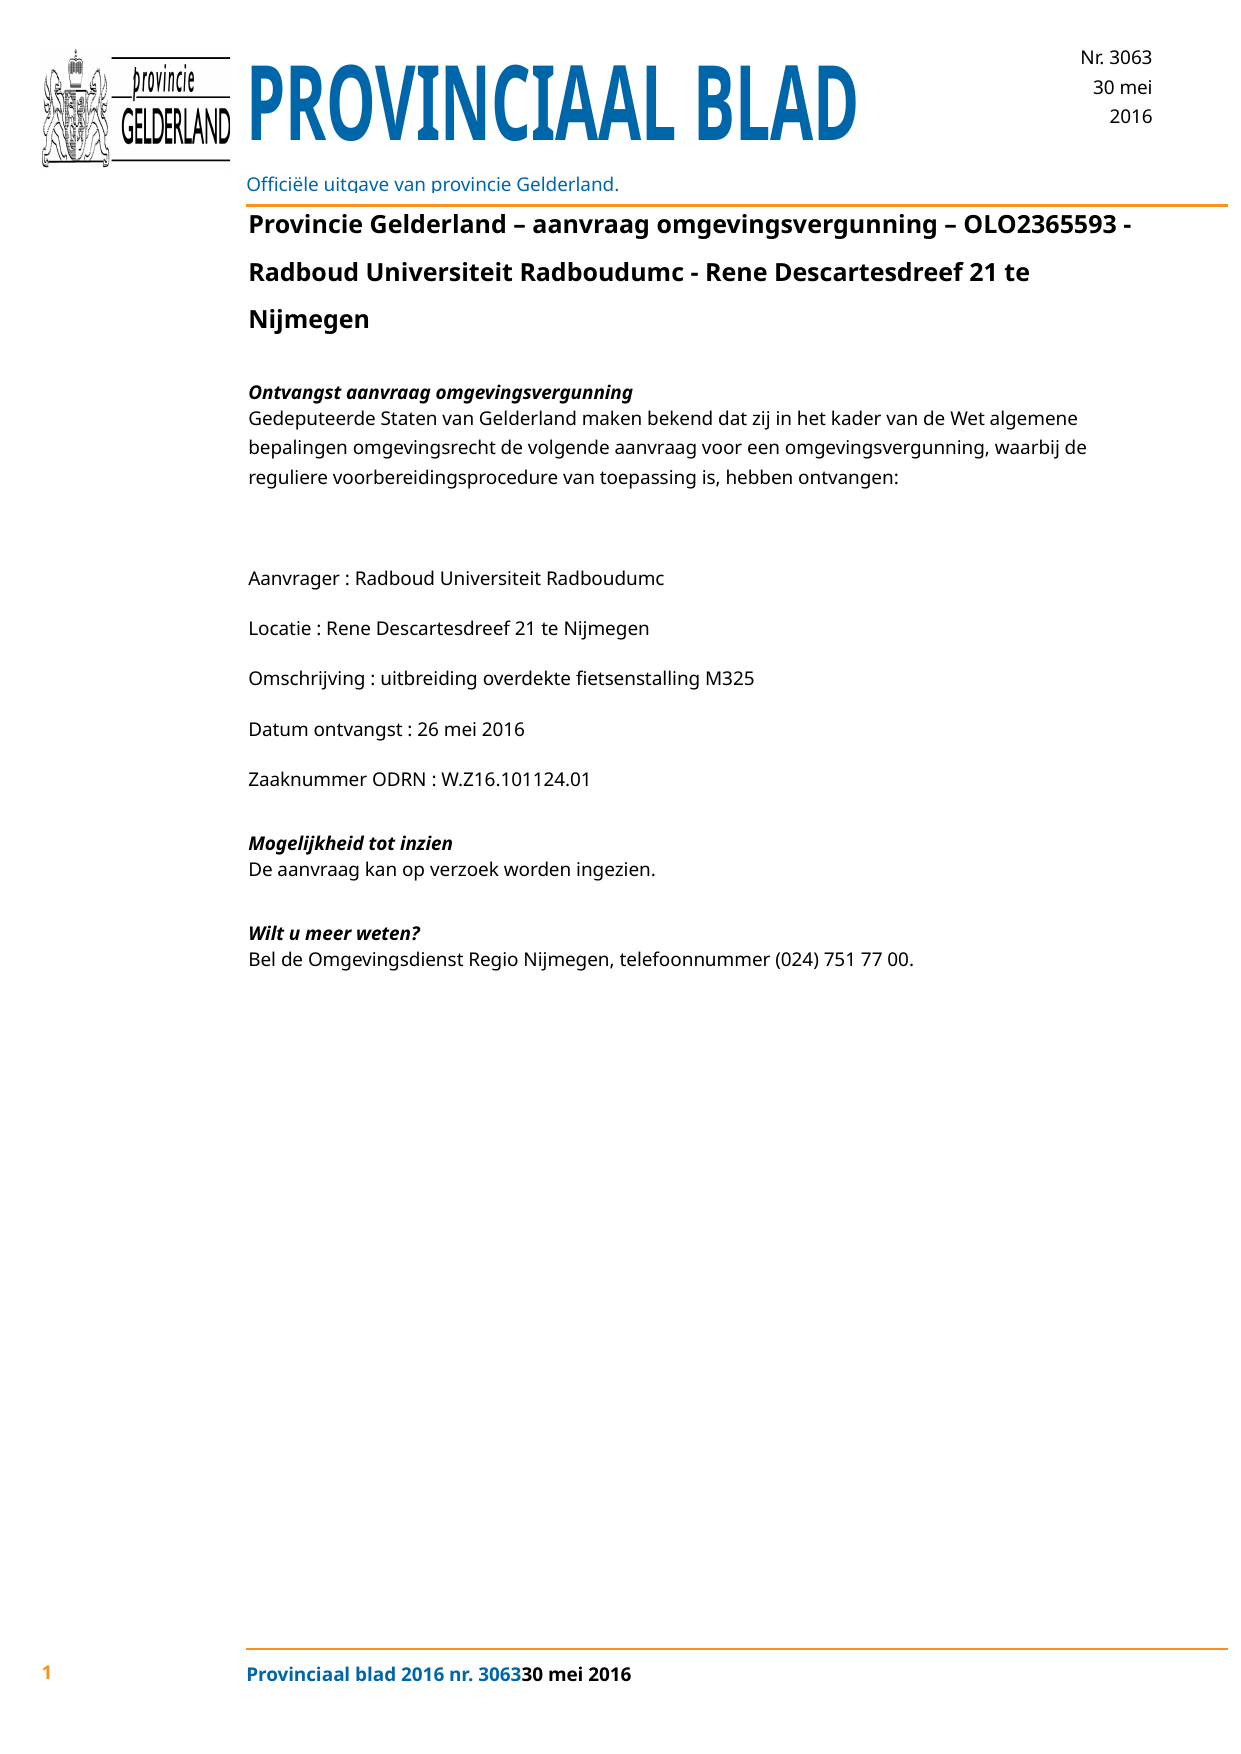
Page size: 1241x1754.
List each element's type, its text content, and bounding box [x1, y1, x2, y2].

text Zaaknummer ODRN : W.Z16.101124.01 [248, 766, 1152, 792]
text Locatie : Rene Descartesdreef 21 te Nijmegen [248, 615, 1152, 641]
text Provincie Gelderland – aanvraag omgevingsvergunning – OLO2365593 - Radboud Universiteit Radboudumc - Rene Descartesdreef 21 te Nijmegen [248, 207, 1152, 336]
text Mogelijkheid tot inzien [248, 830, 1152, 856]
picture [41, 47, 231, 172]
text Aanvrager : Radboud Universiteit Radboudumc [248, 565, 1152, 591]
text De aanvraag kan op verzoek worden ingezien. [248, 856, 1152, 882]
text Bel de Omgevingsdienst Regio Nijmegen, telefoonnummer (024) 751 77 00. [248, 946, 1152, 972]
text Gedeputeerde Staten van Gelderland maken bekend dat zij in het kader van de Wet algemene bepalingen omgevingsrecht de volgende aanvraag voor een omgevingsvergunning, waarbij de reguliere voorbereidingsprocedure van toepassing is, hebben ontvangen: [248, 405, 1152, 490]
text Ontvangst aanvraag omgevingsvergunning [248, 379, 1152, 405]
text Omschrijving : uitbreiding overdekte fietsenstalling M325 [248, 666, 1152, 691]
text Wilt u meer weten? [248, 920, 1152, 946]
text Datum ontvangst : 26 mei 2016 [248, 716, 1152, 742]
